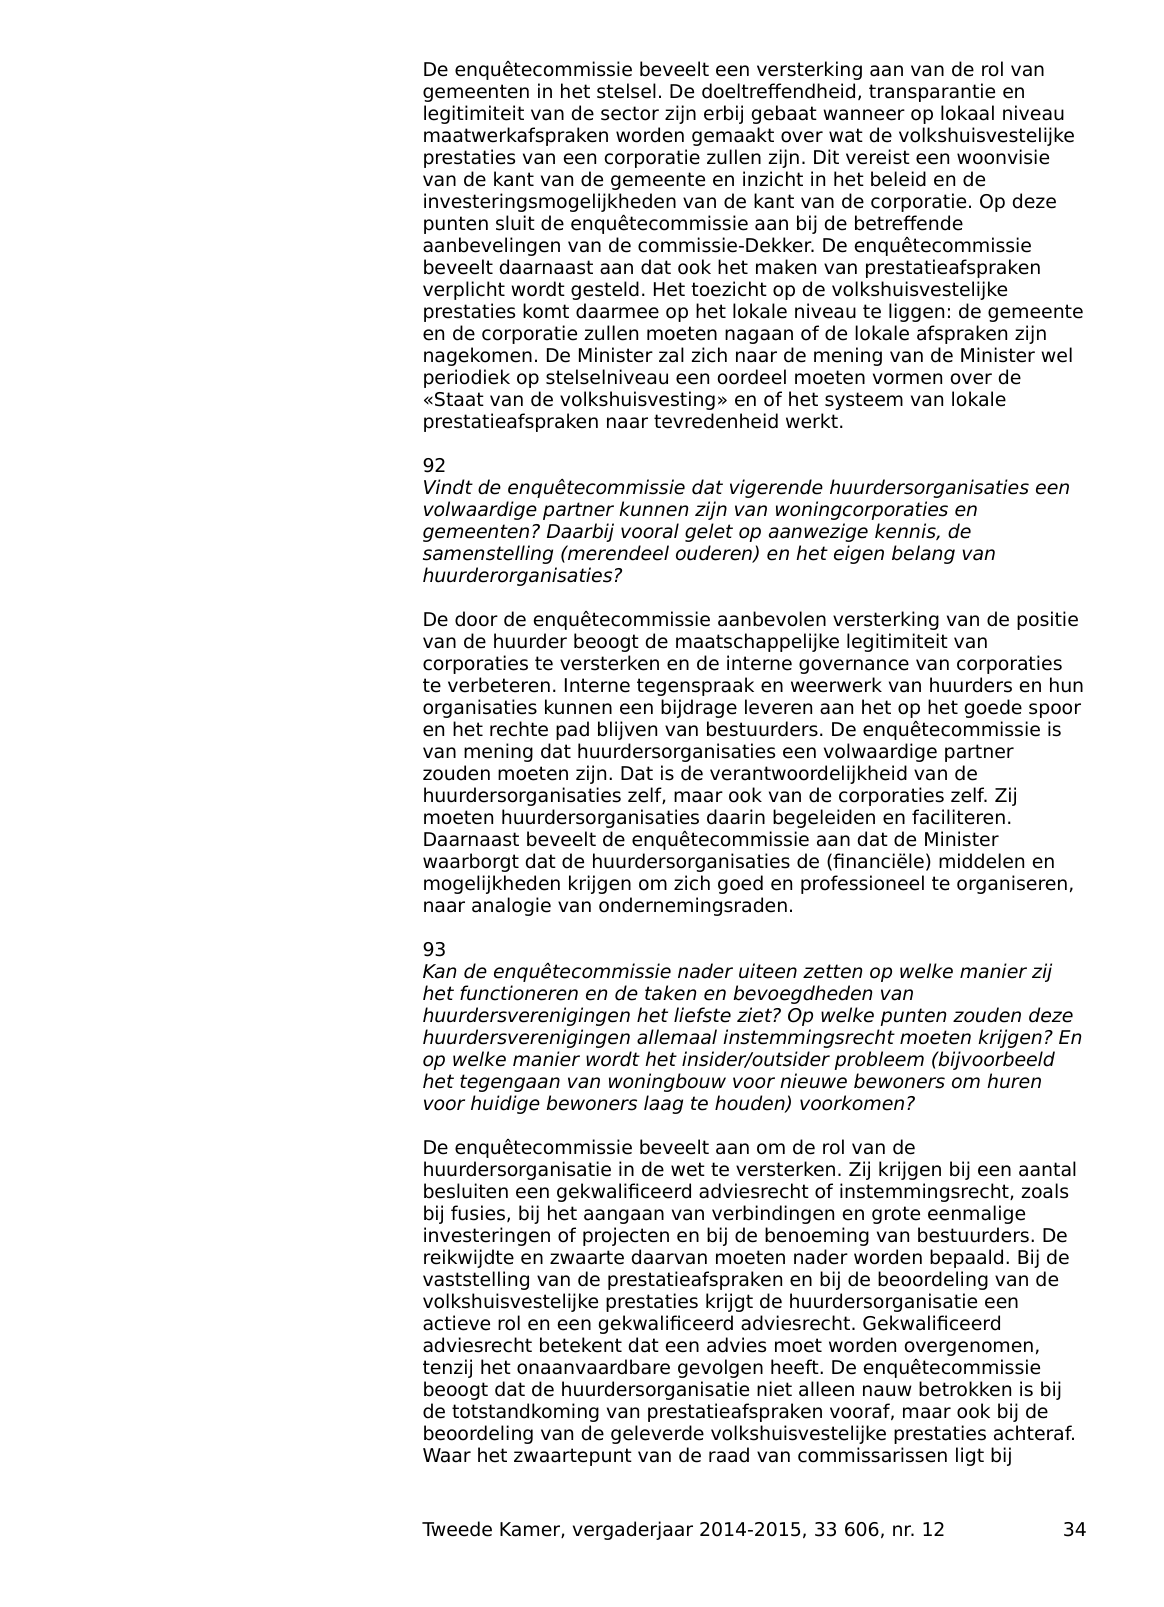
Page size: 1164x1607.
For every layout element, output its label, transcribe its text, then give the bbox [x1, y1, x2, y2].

text 93 [422, 939, 1087, 961]
text Vindt de enquêtecommissie dat vigerende huurdersorganisaties een volwaardige partner kunnen zijn van woningcorporaties en gemeenten? Daarbij vooral gelet op aanwezige kennis, de samenstelling (merendeel ouderen) en het eigen belang van huurderorganisaties? [422, 477, 1087, 587]
text De enquêtecommissie beveelt een versterking aan van de rol van gemeenten in het stelsel. De doeltreffendheid, transparantie en legitimiteit van de sector zijn erbij gebaat wanneer op lokaal niveau maatwerkafspraken worden gemaakt over wat de volkshuisvestelijke prestaties van een corporatie zullen zijn. Dit vereist een woonvisie van de kant van de gemeente en inzicht in het beleid en de investeringsmogelijkheden van de kant van de corporatie. Op deze punten sluit de enquêtecommissie aan bij de betreffende aanbevelingen van de commissie-Dekker. De enquêtecommissie beveelt daarnaast aan dat ook het maken van prestatieafspraken verplicht wordt gesteld. Het toezicht op de volkshuisvestelijke prestaties komt daarmee op het lokale niveau te liggen: de gemeente en de corporatie zullen moeten nagaan of de lokale afspraken zijn nagekomen. De Minister zal zich naar de mening van de Minister wel periodiek op stelselniveau een oordeel moeten vormen over de «Staat van de volkshuisvesting» en of het systeem van lokale prestatieafspraken naar tevredenheid werkt. [422, 59, 1087, 433]
text De door de enquêtecommissie aanbevolen versterking van de positie van de huurder beoogt de maatschappelijke legitimiteit van corporaties te versterken en de interne governance van corporaties te verbeteren. Interne tegenspraak en weerwerk van huurders en hun organisaties kunnen een bijdrage leveren aan het op het goede spoor en het rechte pad blijven van bestuurders. De enquêtecommissie is van mening dat huurdersorganisaties een volwaardige partner zouden moeten zijn. Dat is de verantwoordelijkheid van de huurdersorganisaties zelf, maar ook van de corporaties zelf. Zij moeten huurdersorganisaties daarin begeleiden en faciliteren. Daarnaast beveelt de enquêtecommissie aan dat de Minister waarborgt dat de huurdersorganisaties de (financiële) middelen en mogelijkheden krijgen om zich goed en professioneel te organiseren, naar analogie van ondernemingsraden. [422, 609, 1087, 917]
text 92 [422, 455, 1087, 477]
text Kan de enquêtecommissie nader uiteen zetten op welke manier zij het functioneren en de taken en bevoegdheden van huurdersverenigingen het liefste ziet? Op welke punten zouden deze huurdersverenigingen allemaal instemmingsrecht moeten krijgen? En op welke manier wordt het insider/outsider probleem (bijvoorbeeld het tegengaan van woningbouw voor nieuwe bewoners om huren voor huidige bewoners laag te houden) voorkomen? [422, 961, 1087, 1115]
text De enquêtecommissie beveelt aan om de rol van de huurdersorganisatie in de wet te versterken. Zij krijgen bij een aantal besluiten een gekwalificeerd adviesrecht of instemmingsrecht, zoals bij fusies, bij het aangaan van verbindingen en grote eenmalige investeringen of projecten en bij de benoeming van bestuurders. De reikwijdte en zwaarte daarvan moeten nader worden bepaald. Bij de vaststelling van de prestatieafspraken en bij de beoordeling van de volkshuisvestelijke prestaties krijgt de huurdersorganisatie een actieve rol en een gekwalificeerd adviesrecht. Gekwalificeerd adviesrecht betekent dat een advies moet worden overgenomen, tenzij het onaanvaardbare gevolgen heeft. De enquêtecommissie beoogt dat de huurdersorganisatie niet alleen nauw betrokken is bij de totstandkoming van prestatieafspraken vooraf, maar ook bij de beoordeling van de geleverde volkshuisvestelijke prestaties achteraf. Waar het zwaartepunt van de raad van commissarissen ligt bij [422, 1137, 1087, 1467]
